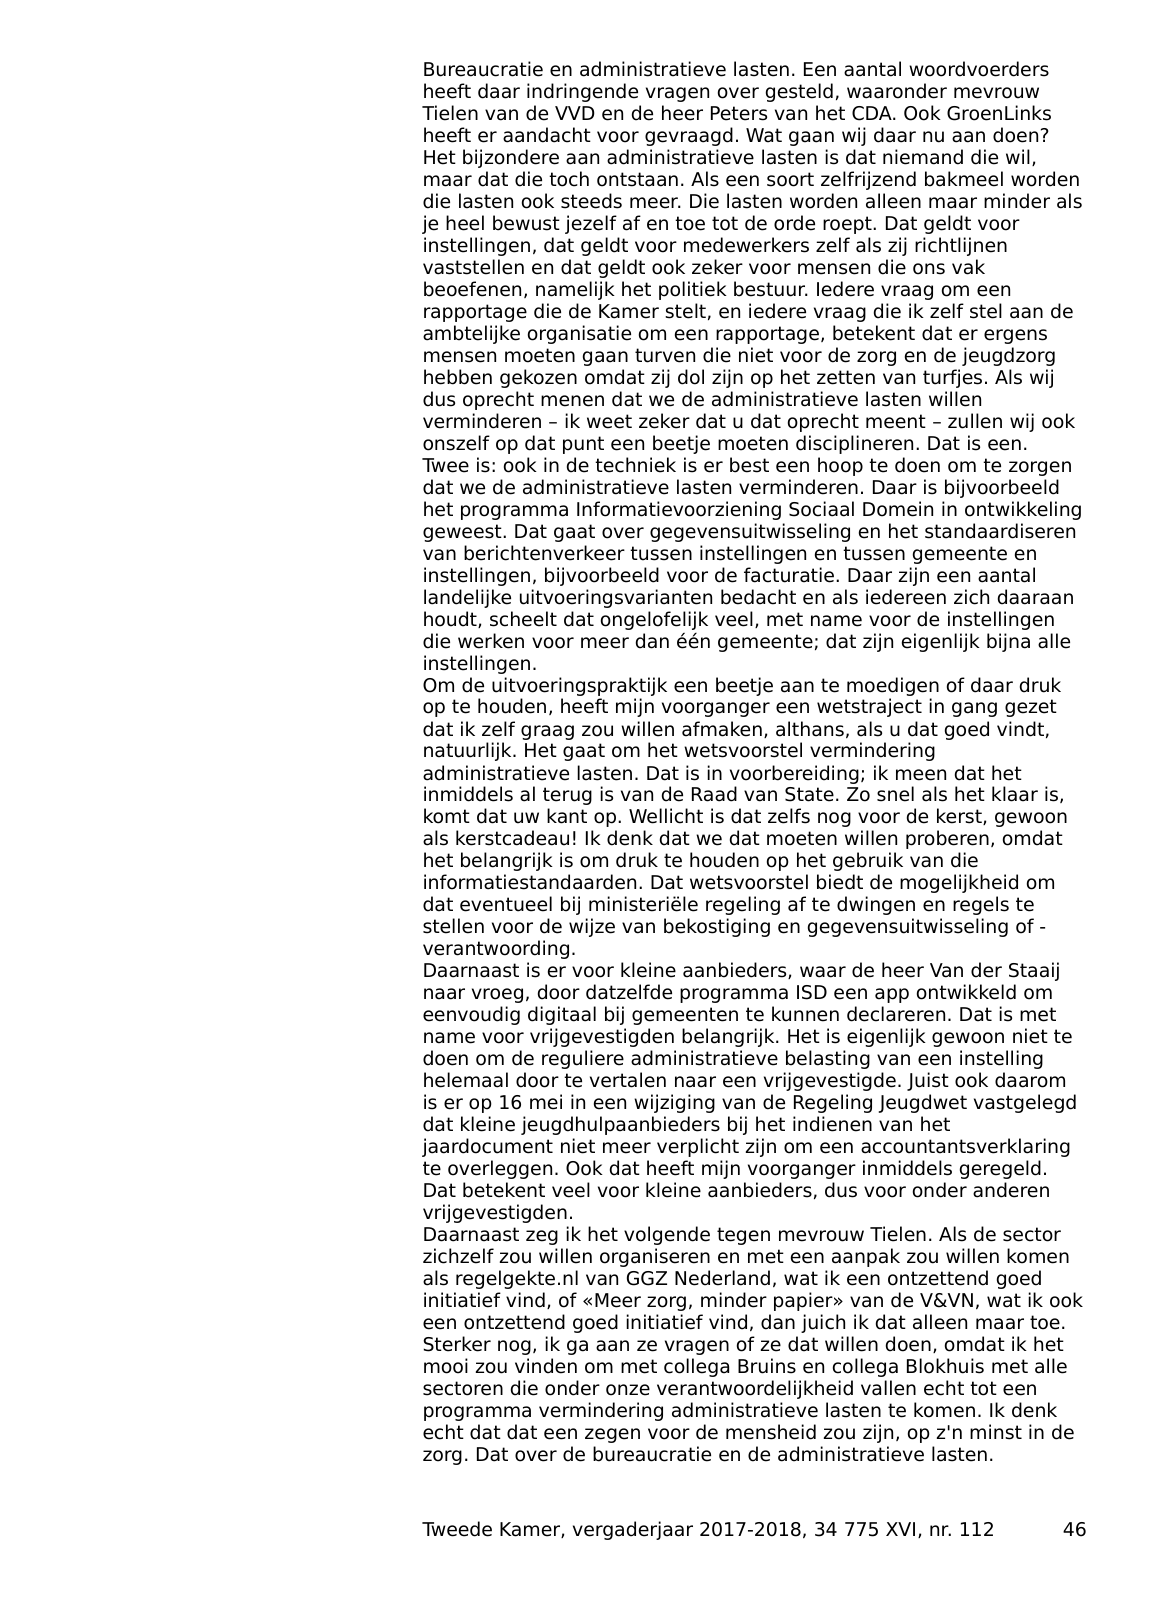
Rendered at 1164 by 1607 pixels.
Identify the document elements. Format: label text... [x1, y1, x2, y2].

text Daarnaast is er voor kleine aanbieders, waar de heer Van der Staaij naar vroeg, door datzelfde programma ISD een app ontwikkeld om eenvoudig digitaal bij gemeenten te kunnen declareren. Dat is met name voor vrijgevestigden belangrijk. Het is eigenlijk gewoon niet te doen om de reguliere administratieve belasting van een instelling helemaal door te vertalen naar een vrijgevestigde. Juist ook daarom is er op 16 mei in een wijziging van de Regeling Jeugdwet vastgelegd dat kleine jeugdhulpaanbieders bij het indienen van het jaardocument niet meer verplicht zijn om een accountantsverklaring te overleggen. Ook dat heeft mijn voorganger inmiddels geregeld. Dat betekent veel voor kleine aanbieders, dus voor onder anderen vrijgevestigden. [422, 960, 1087, 1224]
text Daarnaast zeg ik het volgende tegen mevrouw Tielen. Als de sector zichzelf zou willen organiseren en met een aanpak zou willen komen als regelgekte.nl van GGZ Nederland, wat ik een ontzettend goed initiatief vind, of «Meer zorg, minder papier» van de V&VN, wat ik ook een ontzettend goed initiatief vind, dan juich ik dat alleen maar toe. Sterker nog, ik ga aan ze vragen of ze dat willen doen, omdat ik het mooi zou vinden om met collega Bruins en collega Blokhuis met alle sectoren die onder onze verantwoordelijkheid vallen echt tot een programma vermindering administratieve lasten te komen. Ik denk echt dat dat een zegen voor de mensheid zou zijn, op z'n minst in de zorg. Dat over de bureaucratie en de administratieve lasten. [422, 1224, 1087, 1466]
text Om de uitvoeringspraktijk een beetje aan te moedigen of daar druk op te houden, heeft mijn voorganger een wetstraject in gang gezet dat ik zelf graag zou willen afmaken, althans, als u dat goed vindt, natuurlijk. Het gaat om het wetsvoorstel vermindering administratieve lasten. Dat is in voorbereiding; ik meen dat het inmiddels al terug is van de Raad van State. Zo snel als het klaar is, komt dat uw kant op. Wellicht is dat zelfs nog voor de kerst, gewoon als kerstcadeau! Ik denk dat we dat moeten willen proberen, omdat het belangrijk is om druk te houden op het gebruik van die informatiestandaarden. Dat wetsvoorstel biedt de mogelijkheid om dat eventueel bij ministeriële regeling af te dwingen en regels te stellen voor de wijze van bekostiging en gegevensuitwisseling of -verantwoording. [422, 674, 1087, 960]
text Bureaucratie en administratieve lasten. Een aantal woordvoerders heeft daar indringende vragen over gesteld, waaronder mevrouw Tielen van de VVD en de heer Peters van het CDA. Ook GroenLinks heeft er aandacht voor gevraagd. Wat gaan wij daar nu aan doen? Het bijzondere aan administratieve lasten is dat niemand die wil, maar dat die toch ontstaan. Als een soort zelfrijzend bakmeel worden die lasten ook steeds meer. Die lasten worden alleen maar minder als je heel bewust jezelf af en toe tot de orde roept. Dat geldt voor instellingen, dat geldt voor medewerkers zelf als zij richtlijnen vaststellen en dat geldt ook zeker voor mensen die ons vak beoefenen, namelijk het politiek bestuur. Iedere vraag om een rapportage die de Kamer stelt, en iedere vraag die ik zelf stel aan de ambtelijke organisatie om een rapportage, betekent dat er ergens mensen moeten gaan turven die niet voor de zorg en de jeugdzorg hebben gekozen omdat zij dol zijn op het zetten van turfjes. Als wij dus oprecht menen dat we de administratieve lasten willen verminderen – ik weet zeker dat u dat oprecht meent – zullen wij ook onszelf op dat punt een beetje moeten disciplineren. Dat is een. [422, 59, 1087, 455]
text Twee is: ook in de techniek is er best een hoop te doen om te zorgen dat we de administratieve lasten verminderen. Daar is bijvoorbeeld het programma Informatievoorziening Sociaal Domein in ontwikkeling geweest. Dat gaat over gegevensuitwisseling en het standaardiseren van berichtenverkeer tussen instellingen en tussen gemeente en instellingen, bijvoorbeeld voor de facturatie. Daar zijn een aantal landelijke uitvoeringsvarianten bedacht en als iedereen zich daaraan houdt, scheelt dat ongelofelijk veel, met name voor de instellingen die werken voor meer dan één gemeente; dat zijn eigenlijk bijna alle instellingen. [422, 455, 1087, 674]
